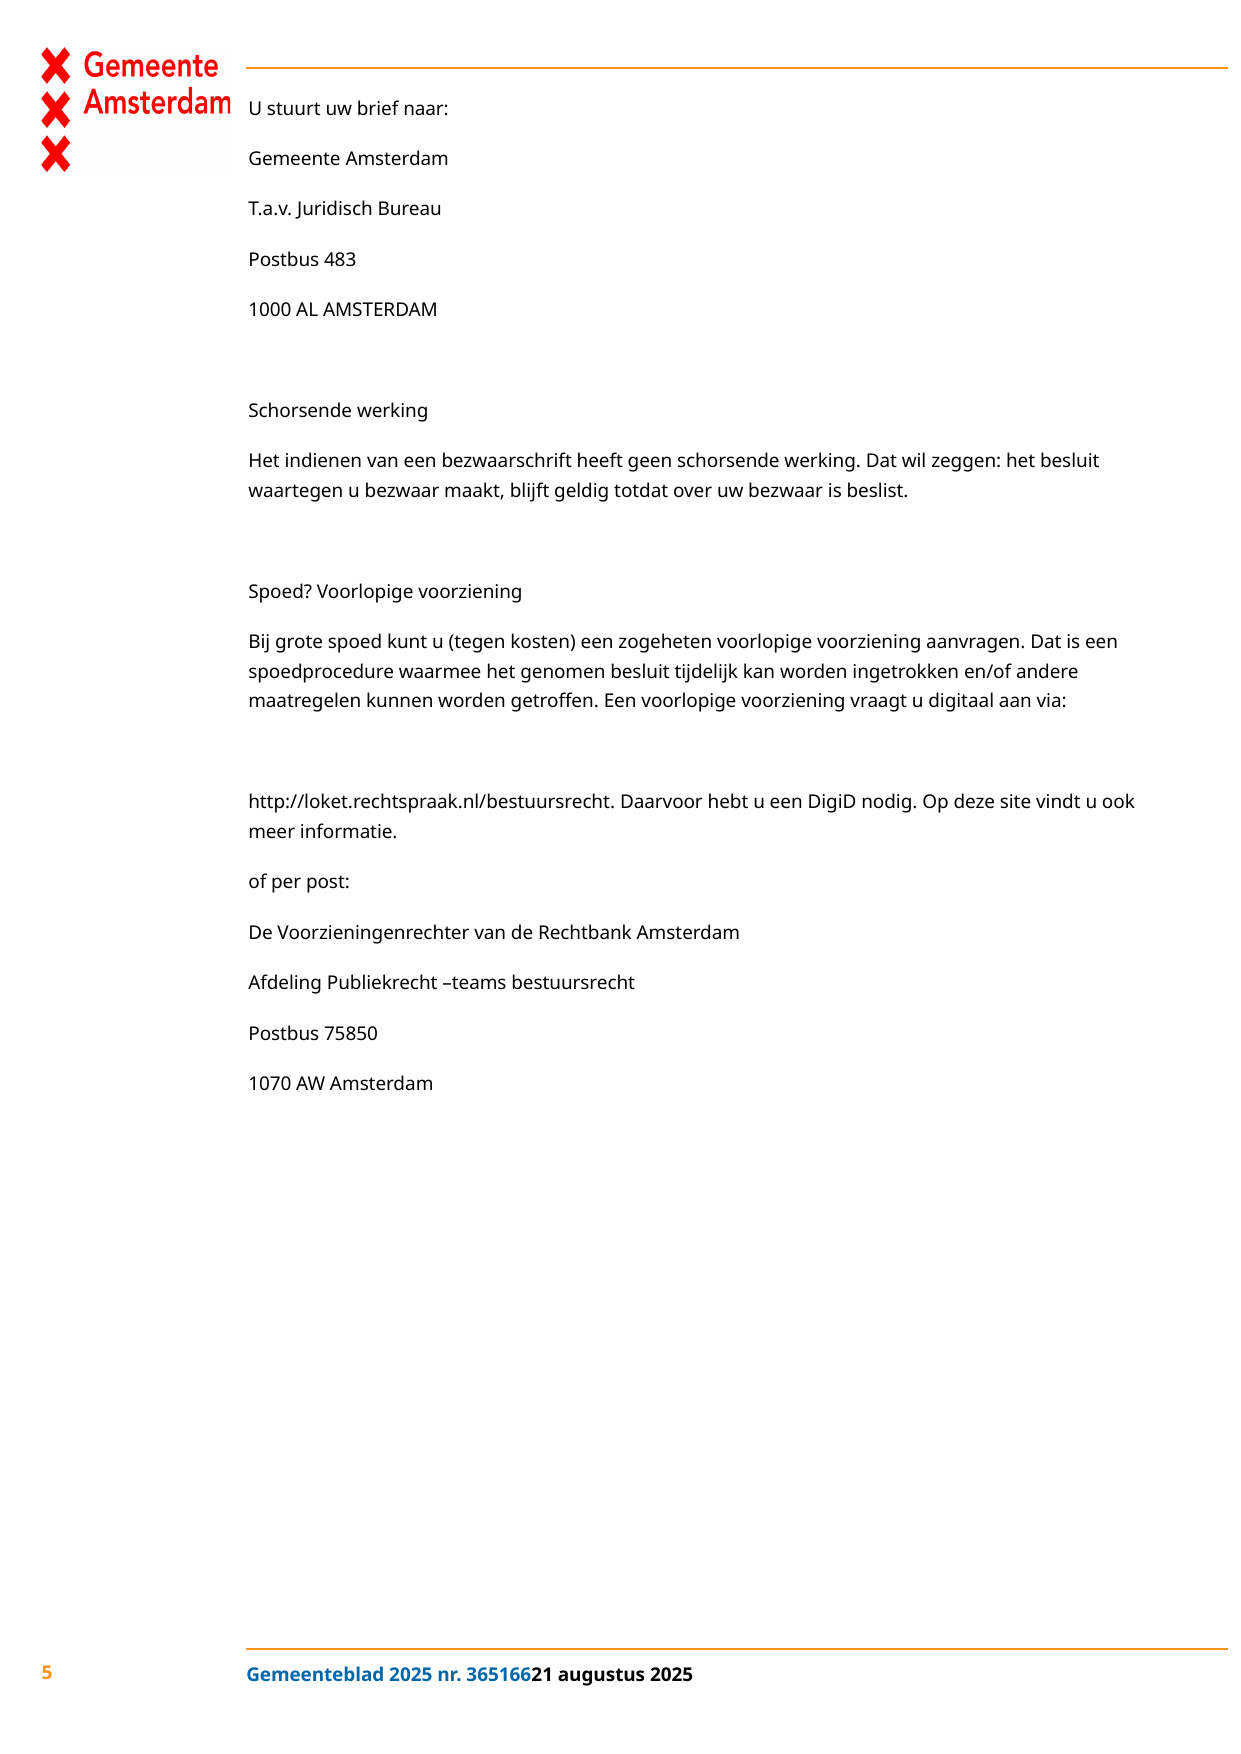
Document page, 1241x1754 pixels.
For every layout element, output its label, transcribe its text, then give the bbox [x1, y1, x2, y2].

text Afdeling Publiekrecht –teams bestuursrecht [248, 969, 1152, 995]
text Postbus 75850 [248, 1020, 1152, 1046]
text Schorsende werking [248, 397, 1152, 423]
text 1070 AW Amsterdam [248, 1070, 1152, 1096]
text Bij grote spoed kunt u (tegen kosten) een zogeheten voorlopige voorziening aanvragen. Dat is een spoedprocedure waarmee het genomen besluit tijdelijk kan worden ingetrokken en/of andere maatregelen kunnen worden getroffen. Een voorlopige voorziening vraagt u digitaal aan via: [248, 628, 1152, 713]
text T.a.v. Juridisch Bureau [248, 196, 1152, 221]
text U stuurt uw brief naar: [248, 95, 1152, 121]
text 1000 AL AMSTERDAM [248, 296, 1152, 322]
text De Voorzieningenrechter van de Rechtbank Amsterdam [248, 919, 1152, 945]
text Postbus 483 [248, 246, 1152, 272]
picture [41, 47, 231, 172]
text Het indienen van een bezwaarschrift heeft geen schorsende werking. Dat wil zeggen: het besluit waartegen u bezwaar maakt, blijft geldig totdat over uw bezwaar is beslist. [248, 448, 1152, 503]
text http://loket.rechtspraak.nl/bestuursrecht. Daarvoor hebt u een DigiD nodig. Op deze site vindt u ook meer informatie. [248, 788, 1152, 844]
text of per post: [248, 868, 1152, 894]
text Gemeente Amsterdam [248, 145, 1152, 171]
text Spoed? Voorlopige voorziening [248, 578, 1152, 604]
